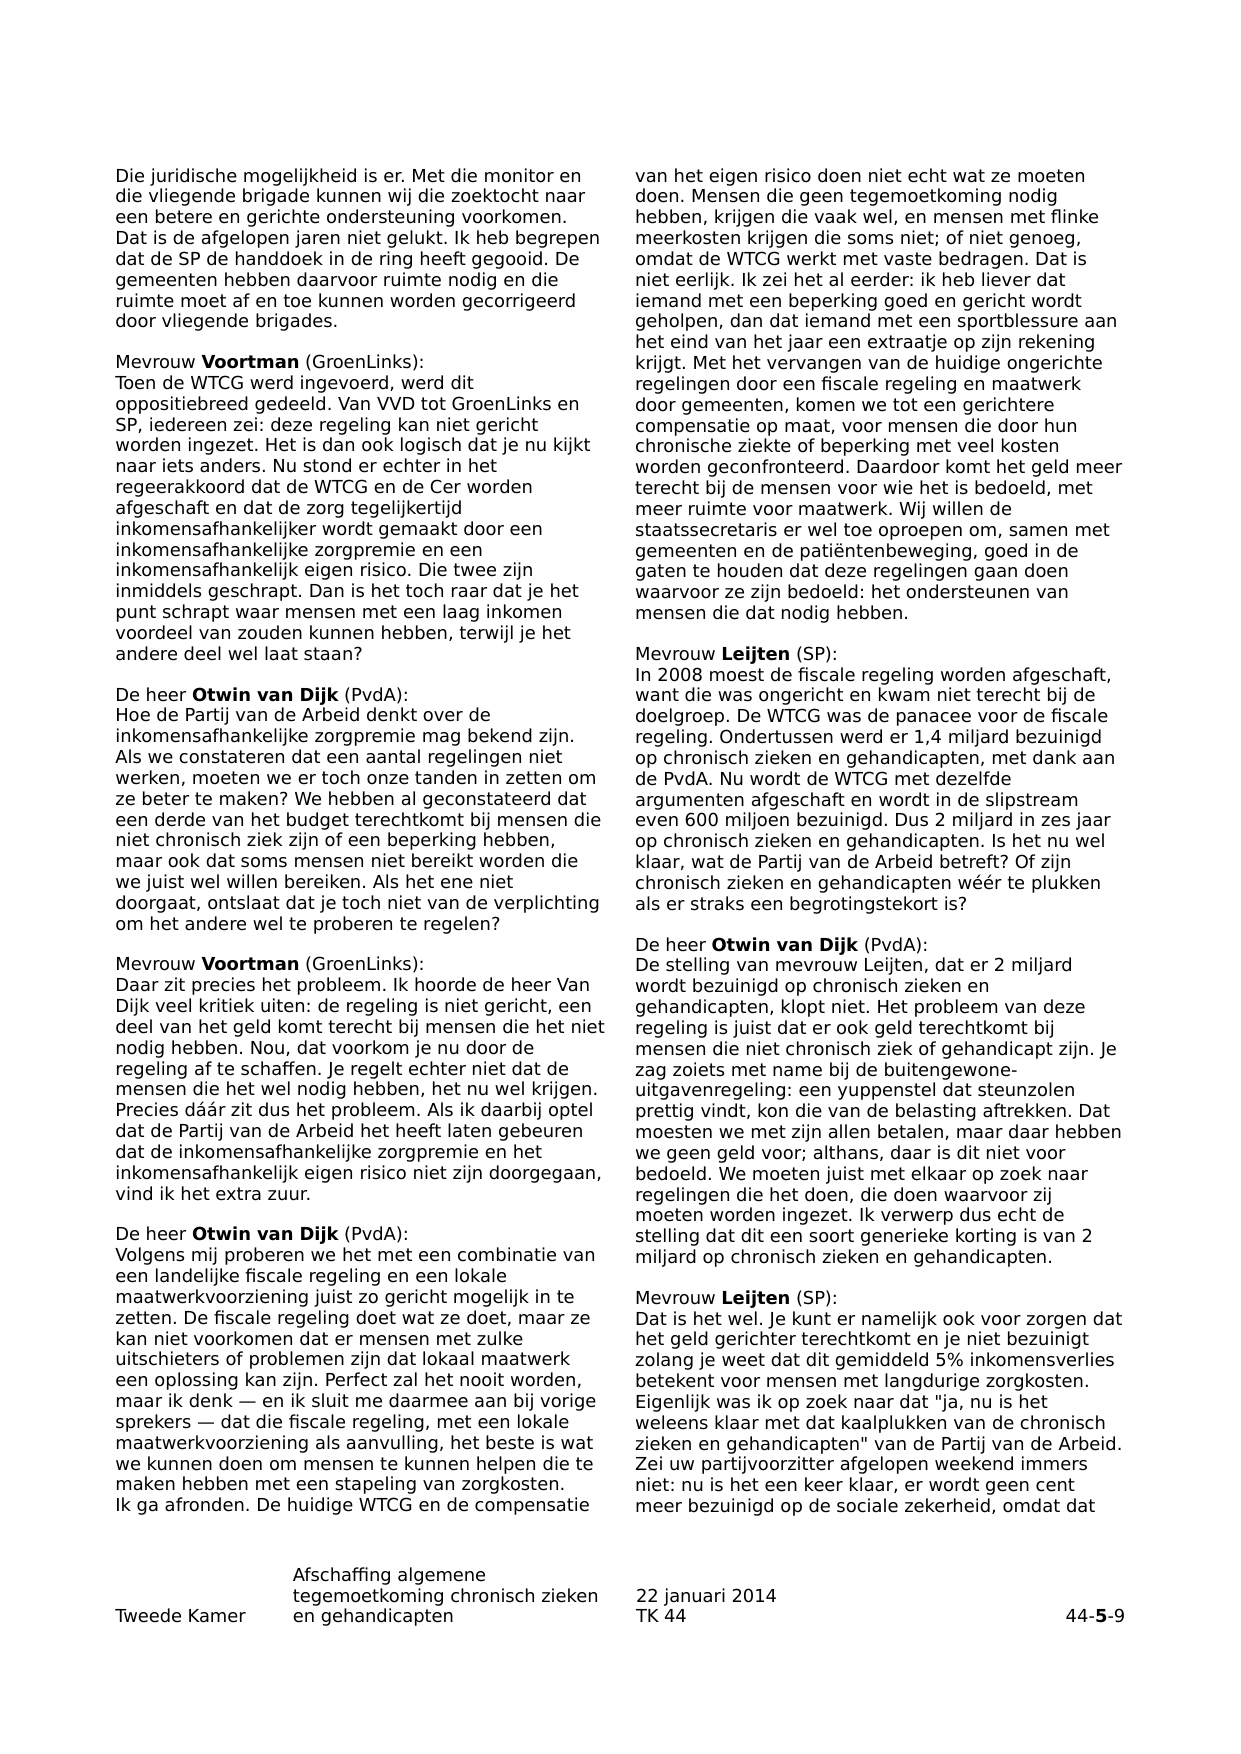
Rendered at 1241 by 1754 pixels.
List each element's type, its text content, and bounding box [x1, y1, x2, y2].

text Mevrouw Voortman (GroenLinks): [115, 352, 605, 373]
text Toen de WTCG werd ingevoerd, werd dit oppositiebreed gedeeld. Van VVD tot GroenLinks en SP, iedereen zei: deze regeling kan niet gericht worden ingezet. Het is dan ook logisch dat je nu kijkt naar iets anders. Nu stond er echter in het regeerakkoord dat de WTCG en de Cer worden afgeschaft en dat de zorg tegelijkertijd inkomensafhankelijker wordt gemaakt door een inkomensafhankelijke zorgpremie en een inkomensafhankelijk eigen risico. Die twee zijn inmiddels geschrapt. Dan is het toch raar dat je het punt schrapt waar mensen met een laag inkomen voordeel van zouden kunnen hebben, terwijl je het andere deel wel laat staan? [115, 373, 605, 664]
text Volgens mij proberen we het met een combinatie van een landelijke fiscale regeling en een lokale maatwerkvoorziening juist zo gericht mogelijk in te zetten. De fiscale regeling doet wat ze doet, maar ze kan niet voorkomen dat er mensen met zulke uitschieters of problemen zijn dat lokaal maatwerk een oplossing kan zijn. Perfect zal het nooit worden, maar ik denk — en ik sluit me daarmee aan bij vorige sprekers — dat die fiscale regeling, met een lokale maatwerkvoorziening als aanvulling, het beste is wat we kunnen doen om mensen te kunnen helpen die te maken hebben met een stapeling van zorgkosten. [115, 1245, 605, 1495]
text De heer Otwin van Dijk (PvdA): [115, 684, 605, 705]
text Die juridische mogelijkheid is er. Met die monitor en die vliegende brigade kunnen wij die zoektocht naar een betere en gerichte ondersteuning voorkomen. Dat is de afgelopen jaren niet gelukt. Ik heb begrepen dat de SP de handdoek in de ring heeft gegooid. De gemeenten hebben daarvoor ruimte nodig en die ruimte moet af en toe kunnen worden gecorrigeerd door vliegende brigades. [115, 165, 605, 332]
text Dat is het wel. Je kunt er namelijk ook voor zorgen dat het geld gerichter terechtkomt en je niet bezuinigt zolang je weet dat dit gemiddeld 5% inkomensverlies betekent voor mensen met langdurige zorgkosten. Eigenlijk was ik op zoek naar dat "ja, nu is het weleens klaar met dat kaalplukken van de chronisch zieken en gehandicapten" van de Partij van de Arbeid. Zei uw partijvoorzitter afgelopen weekend immers niet: nu is het een keer klaar, er wordt geen cent meer bezuinigd op de sociale zekerheid, omdat dat [635, 1308, 1125, 1517]
text De heer Otwin van Dijk (PvdA): [635, 934, 1125, 955]
text De heer Otwin van Dijk (PvdA): [115, 1224, 605, 1245]
text Hoe de Partij van de Arbeid denkt over de inkomensafhankelijke zorgpremie mag bekend zijn. Als we constateren dat een aantal regelingen niet werken, moeten we er toch onze tanden in zetten om ze beter te maken? We hebben al geconstateerd dat een derde van het budget terechtkomt bij mensen die niet chronisch ziek zijn of een beperking hebben, maar ook dat soms mensen niet bereikt worden die we juist wel willen bereiken. Als het ene niet doorgaat, ontslaat dat je toch niet van de verplichting om het andere wel te proberen te regelen? [115, 705, 605, 934]
text Mevrouw Leijten (SP): [635, 644, 1125, 664]
text van het eigen risico doen niet echt wat ze moeten doen. Mensen die geen tegemoetkoming nodig hebben, krijgen die vaak wel, en mensen met flinke meerkosten krijgen die soms niet; of niet genoeg, omdat de WTCG werkt met vaste bedragen. Dat is niet eerlijk. Ik zei het al eerder: ik heb liever dat iemand met een beperking goed en gericht wordt geholpen, dan dat iemand met een sportblessure aan het eind van het jaar een extraatje op zijn rekening krijgt. Met het vervangen van de huidige ongerichte regelingen door een fiscale regeling en maatwerk door gemeenten, komen we tot een gerichtere compensatie op maat, voor mensen die door hun chronische ziekte of beperking met veel kosten worden geconfronteerd. Daardoor komt het geld meer terecht bij de mensen voor wie het is bedoeld, met meer ruimte voor maatwerk. Wij willen de staatssecretaris er wel toe oproepen om, samen met gemeenten en de patiëntenbeweging, goed in de gaten te houden dat deze regelingen gaan doen waarvoor ze zijn bedoeld: het ondersteunen van mensen die dat nodig hebben. [635, 165, 1125, 624]
text Mevrouw Leijten (SP): [635, 1288, 1125, 1308]
text Daar zit precies het probleem. Ik hoorde de heer Van Dijk veel kritiek uiten: de regeling is niet gericht, een deel van het geld komt terecht bij mensen die het niet nodig hebben. Nou, dat voorkom je nu door de regeling af te schaffen. Je regelt echter niet dat de mensen die het wel nodig hebben, het nu wel krijgen. Precies dáár zit dus het probleem. Als ik daarbij optel dat de Partij van de Arbeid het heeft laten gebeuren dat de inkomensafhankelijke zorgpremie en het inkomensafhankelijk eigen risico niet zijn doorgegaan, vind ik het extra zuur. [115, 975, 605, 1204]
text Mevrouw Voortman (GroenLinks): [115, 954, 605, 975]
text Ik ga afronden. De huidige WTCG en de compensatie [115, 1495, 605, 1516]
text De stelling van mevrouw Leijten, dat er 2 miljard wordt bezuinigd op chronisch zieken en gehandicapten, klopt niet. Het probleem van deze regeling is juist dat er ook geld terechtkomt bij mensen die niet chronisch ziek of gehandicapt zijn. Je zag zoiets met name bij de buitengewone-uitgavenregeling: een yuppenstel dat steunzolen prettig vindt, kon die van de belasting aftrekken. Dat moesten we met zijn allen betalen, maar daar hebben we geen geld voor; althans, daar is dit niet voor bedoeld. We moeten juist met elkaar op zoek naar regelingen die het doen, die doen waarvoor zij moeten worden ingezet. Ik verwerp dus echt de stelling dat dit een soort generieke korting is van 2 miljard op chronisch zieken en gehandicapten. [635, 955, 1125, 1268]
text In 2008 moest de fiscale regeling worden afgeschaft, want die was ongericht en kwam niet terecht bij de doelgroep. De WTCG was de panacee voor de fiscale regeling. Ondertussen werd er 1,4 miljard bezuinigd op chronisch zieken en gehandicapten, met dank aan de PvdA. Nu wordt de WTCG met dezelfde argumenten afgeschaft en wordt in de slipstream even 600 miljoen bezuinigd. Dus 2 miljard in zes jaar op chronisch zieken en gehandicapten. Is het nu wel klaar, wat de Partij van de Arbeid betreft? Of zijn chronisch zieken en gehandicapten wéér te plukken als er straks een begrotingstekort is? [635, 664, 1125, 914]
